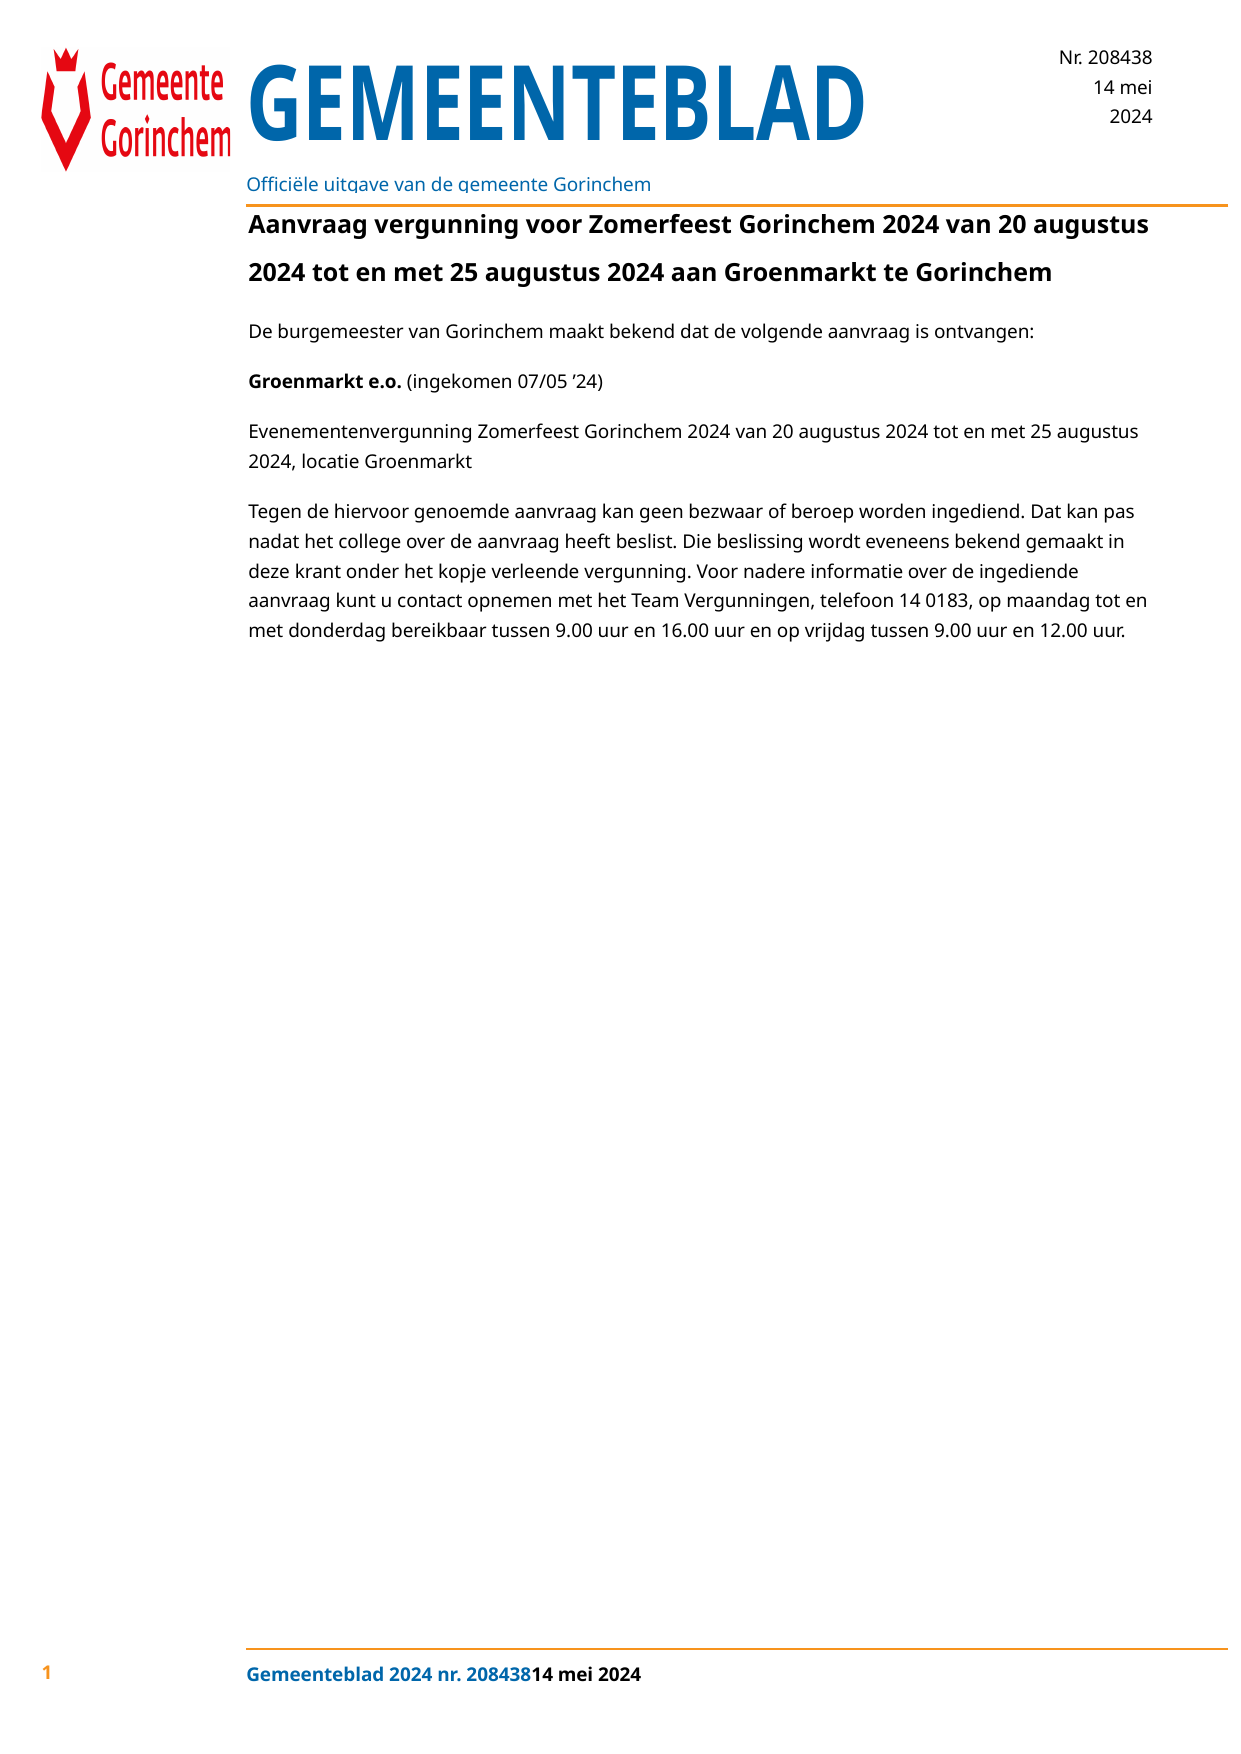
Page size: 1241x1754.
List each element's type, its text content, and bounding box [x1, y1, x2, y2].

text De burgemeester van Gorinchem maakt bekend dat de volgende aanvraag is ontvangen: [248, 318, 1152, 344]
picture [41, 47, 231, 172]
text Aanvraag vergunning voor Zomerfeest Gorinchem 2024 van 20 augustus 2024 tot en met 25 augustus 2024 aan Groenmarkt te Gorinchem [248, 207, 1152, 288]
text Evenementenvergunning Zomerfeest Gorinchem 2024 van 20 augustus 2024 tot en met 25 augustus 2024, locatie Groenmarkt [248, 419, 1152, 474]
text Tegen de hiervoor genoemde aanvraag kan geen bezwaar of beroep worden ingediend. Dat kan pas nadat het college over de aanvraag heeft beslist. Die beslissing wordt eveneens bekend gemaakt in deze krant onder het kopje verleende vergunning. Voor nadere informatie over de ingediende aanvraag kunt u contact opnemen met het Team Vergunningen, telefoon 14 0183, op maandag tot en met donderdag bereikbaar tussen 9.00 uur en 16.00 uur en op vrijdag tussen 9.00 uur en 12.00 uur. [248, 499, 1152, 643]
text Groenmarkt e.o. (ingekomen 07/05 ’24) [248, 368, 1152, 394]
